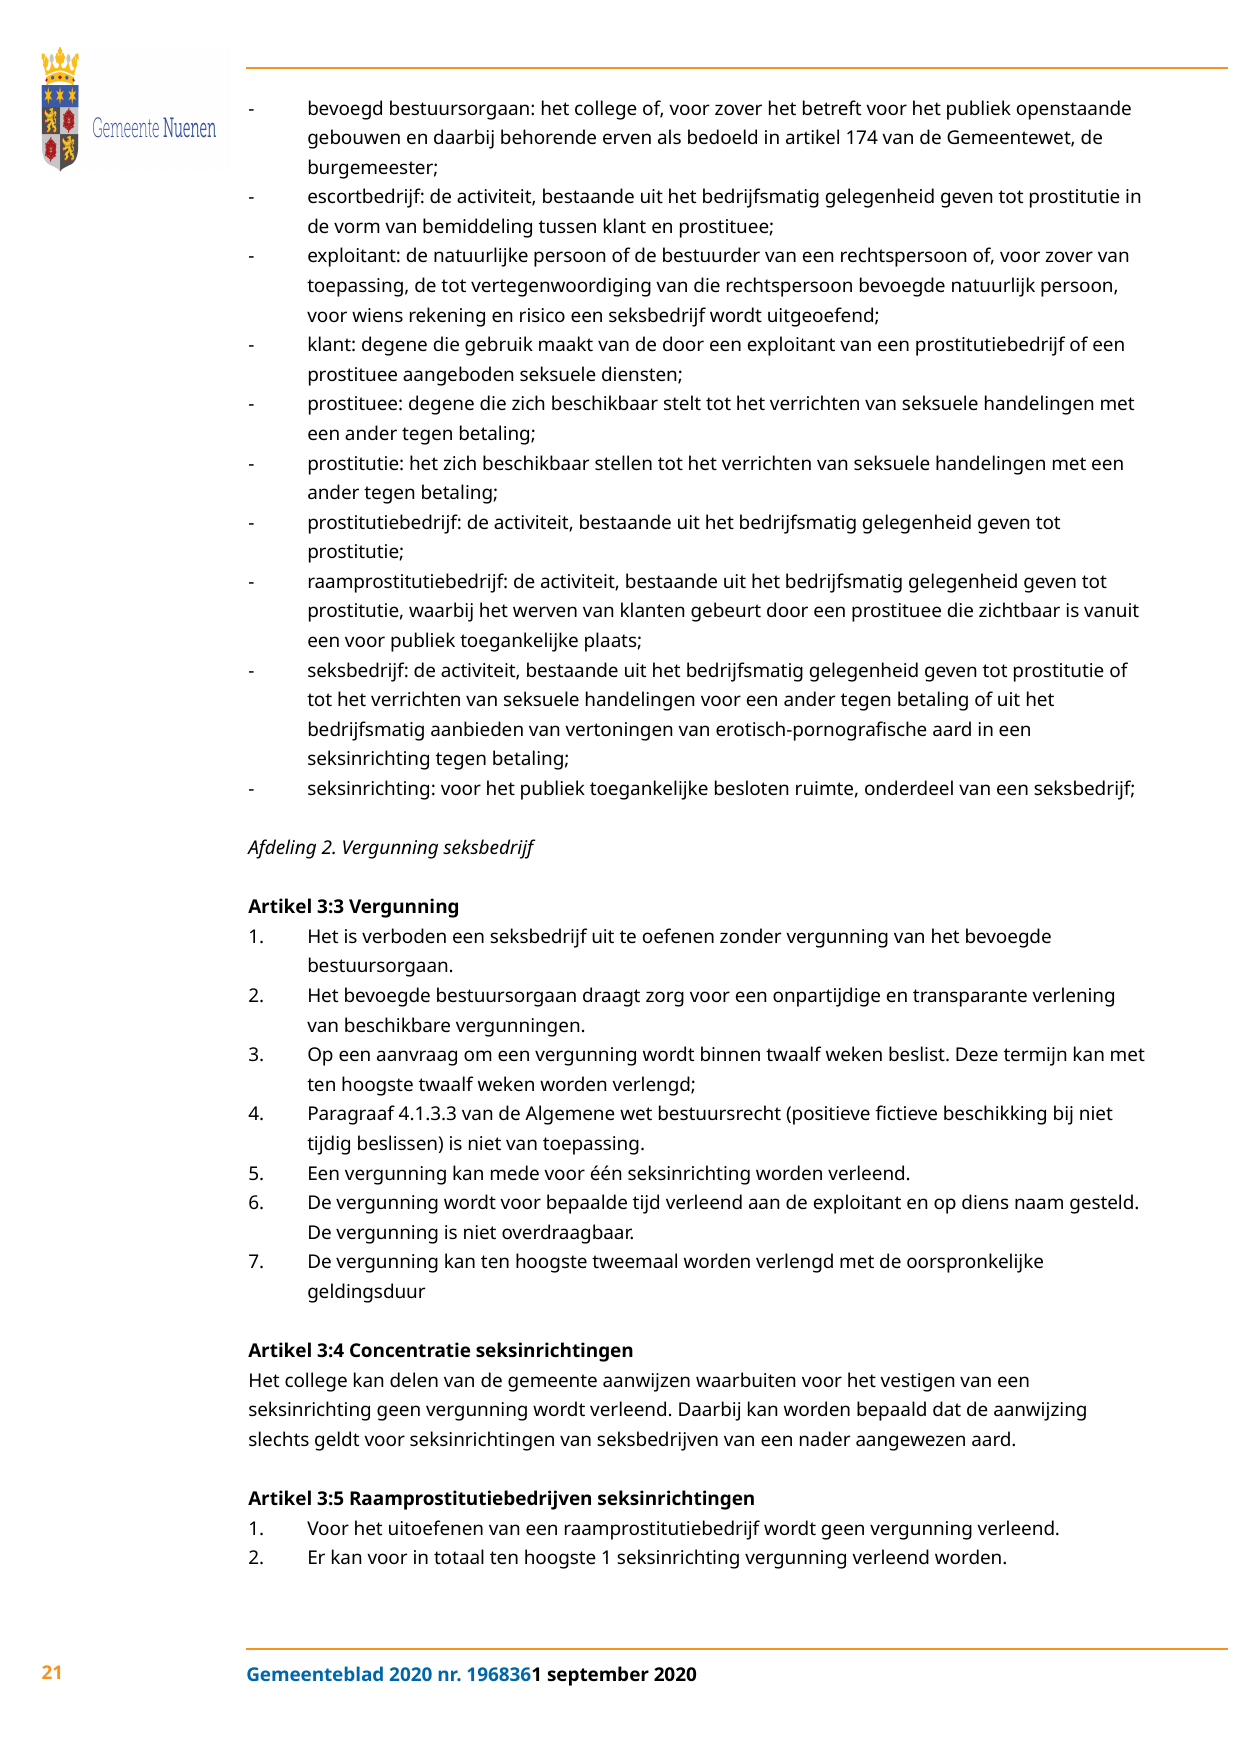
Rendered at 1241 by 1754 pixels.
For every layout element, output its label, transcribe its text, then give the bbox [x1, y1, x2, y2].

picture [41, 47, 231, 172]
list bevoegd bestuursorgaan: het college of, voor zover het betreft voor het publiek openstaande gebouwen en daarbij behorende erven als bedoeld in artikel 174 van de Gemeentewet, de burgemeester; [248, 95, 1152, 180]
list raamprostitutiebedrijf: de activiteit, bestaande uit het bedrijfsmatig gelegenheid geven tot prostitutie, waarbij het werven van klanten gebeurt door een prostituee die zichtbaar is vanuit een voor publiek toegankelijke plaats; [248, 568, 1152, 653]
list prostitutie: het zich beschikbaar stellen tot het verrichten van seksuele handelingen met een ander tegen betaling; [248, 450, 1152, 505]
list seksinrichting: voor het publiek toegankelijke besloten ruimte, onderdeel van een seksbedrijf; [248, 775, 1152, 801]
list De vergunning wordt voor bepaalde tijd verleend aan de exploitant en op diens naam gesteld. De vergunning is niet overdraagbaar. [248, 1189, 1152, 1245]
list Paragraaf 4.1.3.3 van de Algemene wet bestuursrecht (positieve fictieve beschikking bij niet tijdig beslissen) is niet van toepassing. [248, 1101, 1152, 1156]
list escortbedrijf: de activiteit, bestaande uit het bedrijfsmatig gelegenheid geven tot prostitutie in de vorm van bemiddeling tussen klant en prostituee; [248, 183, 1152, 239]
list prostituee: degene die zich beschikbaar stelt tot het verrichten van seksuele handelingen met een ander tegen betaling; [248, 391, 1152, 446]
text Artikel 3:4 Concentratie seksinrichtingen [248, 1337, 1152, 1363]
list Het is verboden een seksbedrijf uit te oefenen zonder vergunning van het bevoegde bestuursorgaan. [248, 923, 1152, 978]
text Afdeling 2. Vergunning seksbedrijf [248, 834, 1152, 860]
list prostitutiebedrijf: de activiteit, bestaande uit het bedrijfsmatig gelegenheid geven tot prostitutie; [248, 509, 1152, 564]
text Artikel 3:5 Raamprostitutiebedrijven seksinrichtingen [248, 1485, 1152, 1511]
list Voor het uitoefenen van een raamprostitutiebedrijf wordt geen vergunning verleend. [248, 1515, 1152, 1541]
list Er kan voor in totaal ten hoogste 1 seksinrichting vergunning verleend worden. [248, 1544, 1152, 1570]
text Het college kan delen van de gemeente aanwijzen waarbuiten voor het vestigen van een seksinrichting geen vergunning wordt verleend. Daarbij kan worden bepaald dat de aanwijzing slechts geldt voor seksinrichtingen van seksbedrijven van een nader aangewezen aard. [248, 1367, 1152, 1452]
list Op een aanvraag om een vergunning wordt binnen twaalf weken beslist. Deze termijn kan met ten hoogste twaalf weken worden verlengd; [248, 1041, 1152, 1097]
list seksbedrijf: de activiteit, bestaande uit het bedrijfsmatig gelegenheid geven tot prostitutie of tot het verrichten van seksuele handelingen voor een ander tegen betaling of uit het bedrijfsmatig aanbieden van vertoningen van erotisch-pornografische aard in een seksinrichting tegen betaling; [248, 657, 1152, 771]
list Een vergunning kan mede voor één seksinrichting worden verleend. [248, 1160, 1152, 1186]
list exploitant: de natuurlijke persoon of de bestuurder van een rechtspersoon of, voor zover van toepassing, de tot vertegenwoordiging van die rechtspersoon bevoegde natuurlijk persoon, voor wiens rekening en risico een seksbedrijf wordt uitgeoefend; [248, 243, 1152, 328]
text Artikel 3:3 Vergunning [248, 893, 1152, 919]
list De vergunning kan ten hoogste tweemaal worden verlengd met de oorspronkelijke geldingsduur [248, 1248, 1152, 1304]
list klant: degene die gebruik maakt van de door een exploitant van een prostitutiebedrijf of een prostituee aangeboden seksuele diensten; [248, 331, 1152, 387]
list Het bevoegde bestuursorgaan draagt zorg voor een onpartijdige en transparante verlening van beschikbare vergunningen. [248, 982, 1152, 1038]
